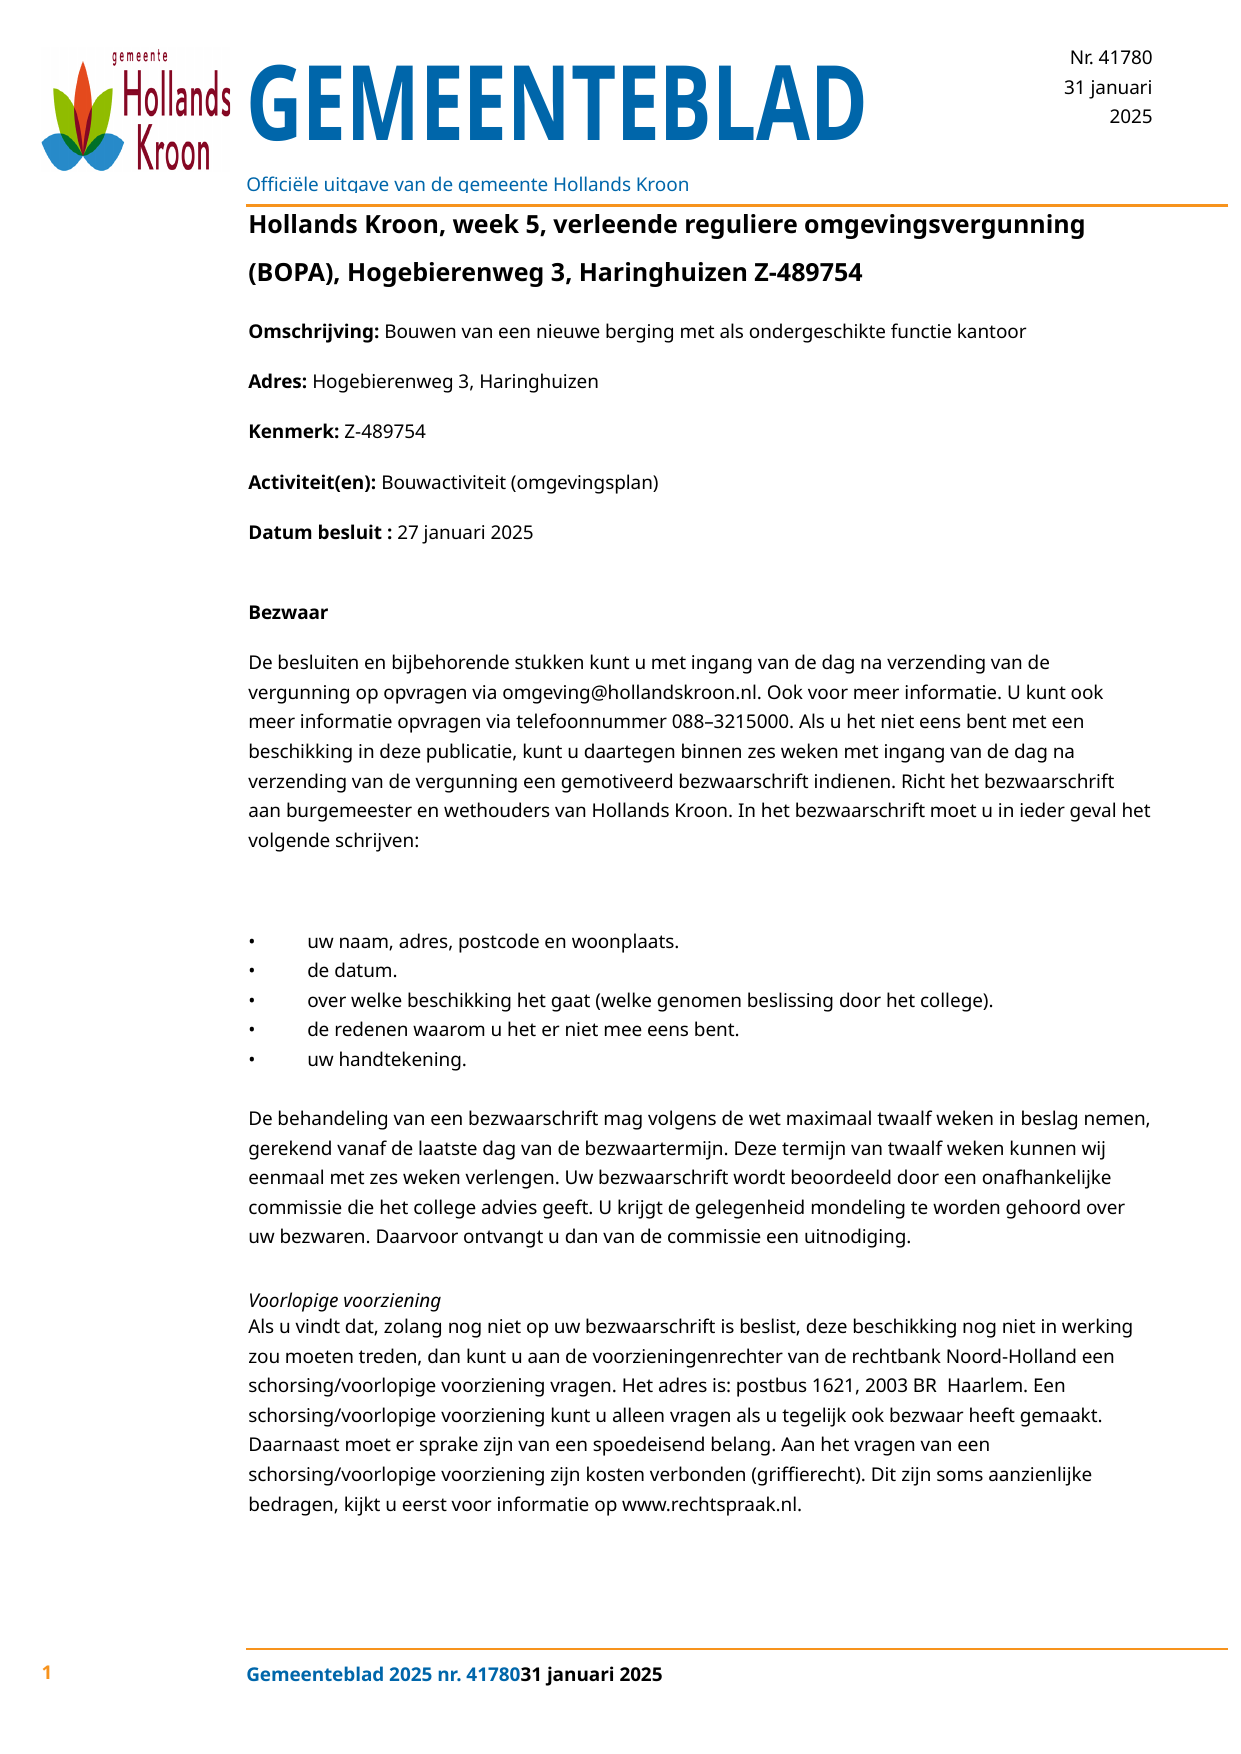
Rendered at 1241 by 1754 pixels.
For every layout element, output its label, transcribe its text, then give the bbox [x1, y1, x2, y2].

text Activiteit(en): Bouwactiviteit (omgevingsplan) [248, 469, 1152, 495]
list uw naam, adres, postcode en woonplaats. [248, 928, 1152, 953]
text Als u vindt dat, zolang nog niet op uw bezwaarschrift is beslist, deze beschikking nog niet in werking zou moeten treden, dan kunt u aan de voorzieningenrechter van de rechtbank Noord-Holland een schorsing/voorlopige voorziening vragen. Het adres is: postbus 1621, 2003 BR Haarlem. Een schorsing/voorlopige voorziening kunt u alleen vragen als u tegelijk ook bezwaar heeft gemaakt. Daarnaast moet er sprake zijn van een spoedeisend belang. Aan het vragen van een schorsing/voorlopige voorziening zijn kosten verbonden (griffierecht). Dit zijn soms aanzienlijke bedragen, kijkt u eerst voor informatie op www.rechtspraak.nl. [248, 1313, 1152, 1517]
table_header [700, 570, 1152, 596]
list de redenen waarom u het er niet mee eens bent. [248, 1017, 1152, 1042]
text Bezwaar [248, 599, 1152, 625]
text Kenmerk: Z-489754 [248, 419, 1152, 444]
text Voorlopige voorziening [248, 1288, 1152, 1313]
text Omschrijving: Bouwen van een nieuwe berging met als ondergeschikte functie kantoor [248, 318, 1152, 344]
picture [41, 47, 231, 172]
list over welke beschikking het gaat (welke genomen beslissing door het college). [248, 987, 1152, 1013]
text Datum besluit : 27 januari 2025 [248, 519, 1152, 545]
list de datum. [248, 957, 1152, 983]
list uw handtekening. [248, 1046, 1152, 1072]
text De besluiten en bijbehorende stukken kunt u met ingang van de dag na verzending van de vergunning op opvragen via omgeving@hollandskroon.nl. Ook voor meer informatie. U kunt ook meer informatie opvragen via telefoonnummer 088–3215000. Als u het niet eens bent met een beschikking in deze publicatie, kunt u daartegen binnen zes weken met ingang van de dag na verzending van de vergunning een gemotiveerd bezwaarschrift indienen. Richt het bezwaarschrift aan burgemeester en wethouders van Hollands Kroon. In het bezwaarschrift moet u in ieder geval het volgende schrijven: [248, 649, 1152, 853]
text Adres: Hogebierenweg 3, Haringhuizen [248, 368, 1152, 394]
text Hollands Kroon, week 5, verleende reguliere omgevingsvergunning (BOPA), Hogebierenweg 3, Haringhuizen Z-489754 [248, 207, 1152, 288]
text De behandeling van een bezwaarschrift mag volgens de wet maximaal twaalf weken in beslag nemen, gerekend vanaf de laatste dag van de bezwaartermijn. Deze termijn van twaalf weken kunnen wij eenmaal met zes weken verlengen. Uw bezwaarschrift wordt beoordeeld door een onafhankelijke commissie die het college advies geeft. U krijgt de gelegenheid mondeling te worden gehoord over uw bezwaren. Daarvoor ontvangt u dan van de commissie een uitnodiging. [248, 1105, 1152, 1249]
table_header [248, 570, 700, 596]
